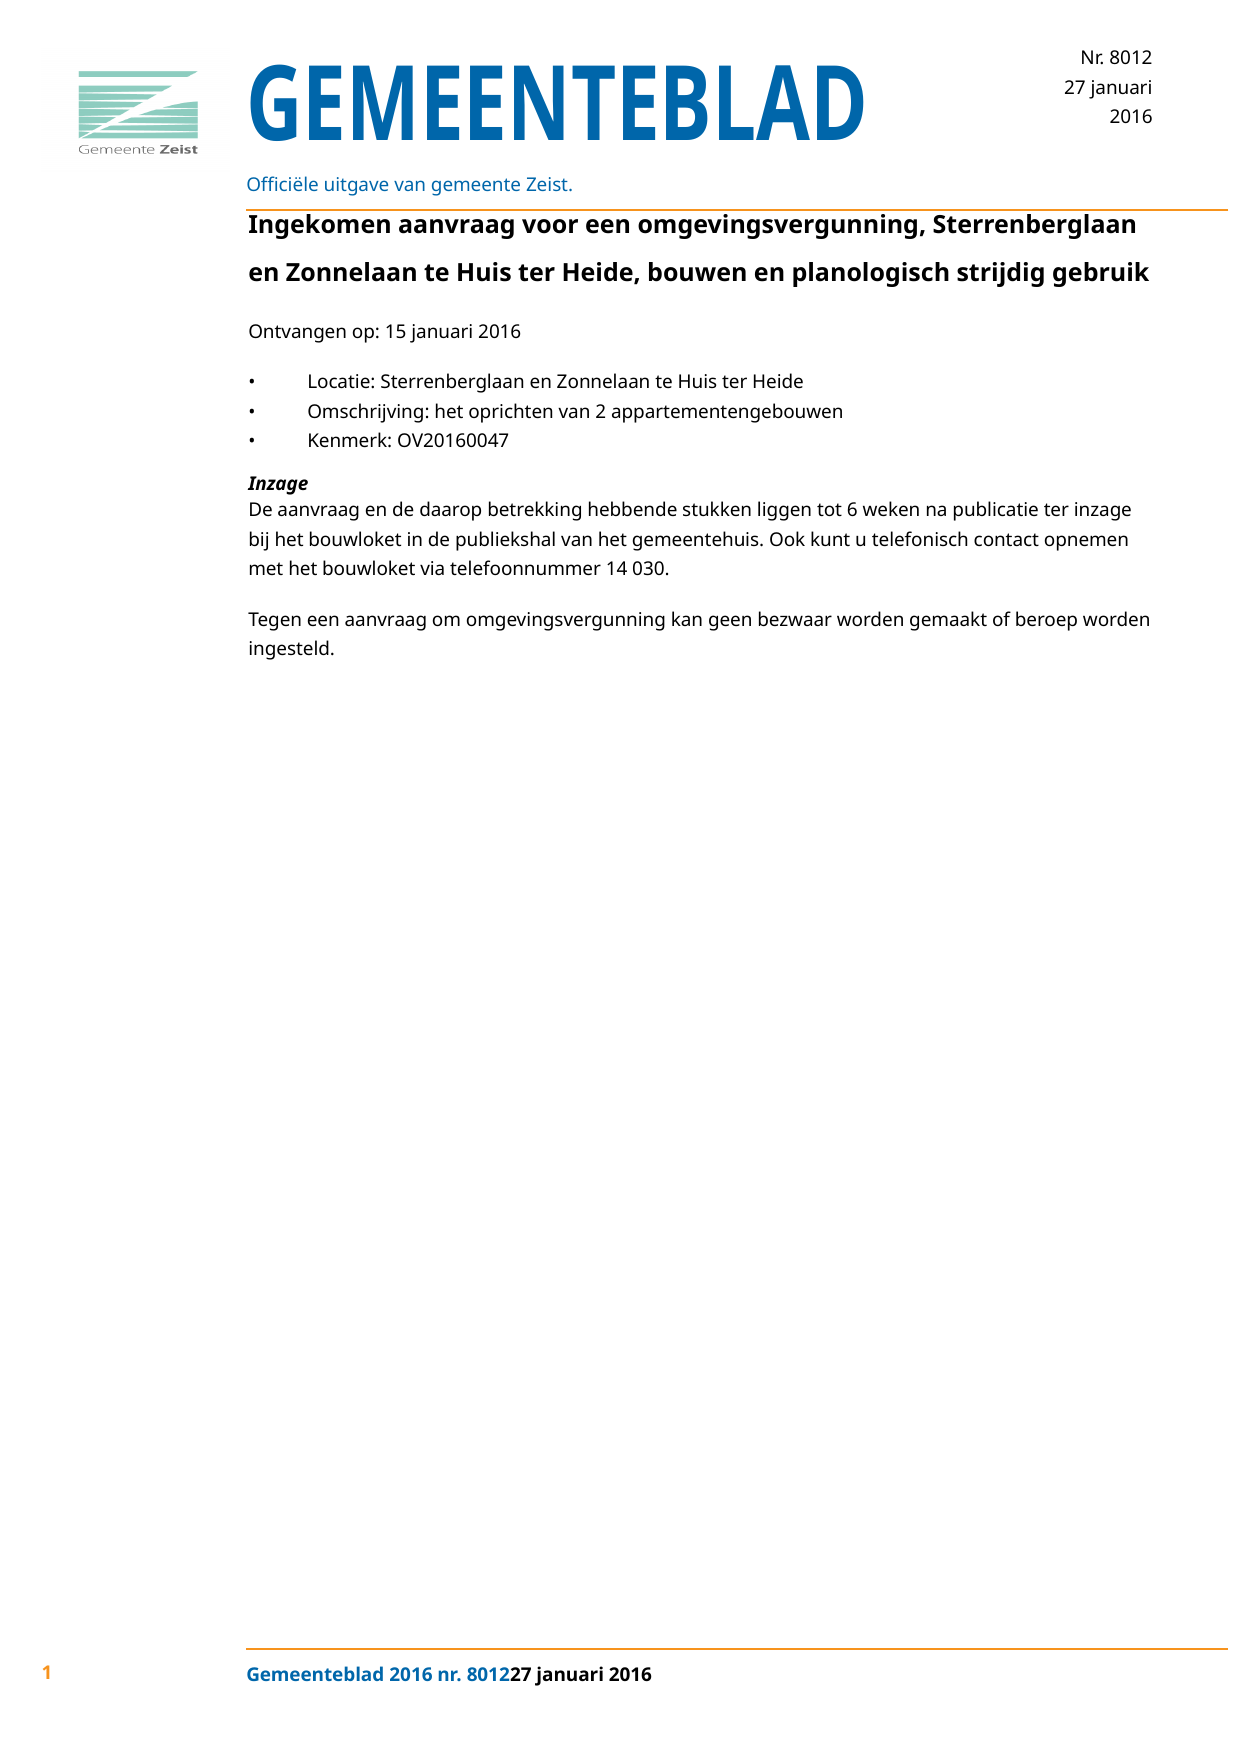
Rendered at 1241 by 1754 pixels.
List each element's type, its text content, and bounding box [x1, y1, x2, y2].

text Inzage [248, 471, 1152, 496]
text Ontvangen op: 15 januari 2016 [248, 318, 1152, 344]
text De aanvraag en de daarop betrekking hebbende stukken liggen tot 6 weken na publicatie ter inzage bij het bouwloket in de publiekshal van het gemeentehuis. Ook kunt u telefonisch contact opnemen met het bouwloket via telefoonnummer 14 030. [248, 496, 1152, 581]
picture [41, 47, 231, 172]
list Omschrijving: het oprichten van 2 appartementengebouwen [248, 398, 1152, 424]
list Locatie: Sterrenberglaan en Zonnelaan te Huis ter Heide [248, 368, 1152, 394]
text Tegen een aanvraag om omgevingsvergunning kan geen bezwaar worden gemaakt of beroep worden ingesteld. [248, 606, 1152, 661]
list Kenmerk: OV20160047 [248, 427, 1152, 453]
text Ingekomen aanvraag voor een omgevingsvergunning, Sterrenberglaan en Zonnelaan te Huis ter Heide, bouwen en planologisch strijdig gebruik [248, 211, 1152, 288]
